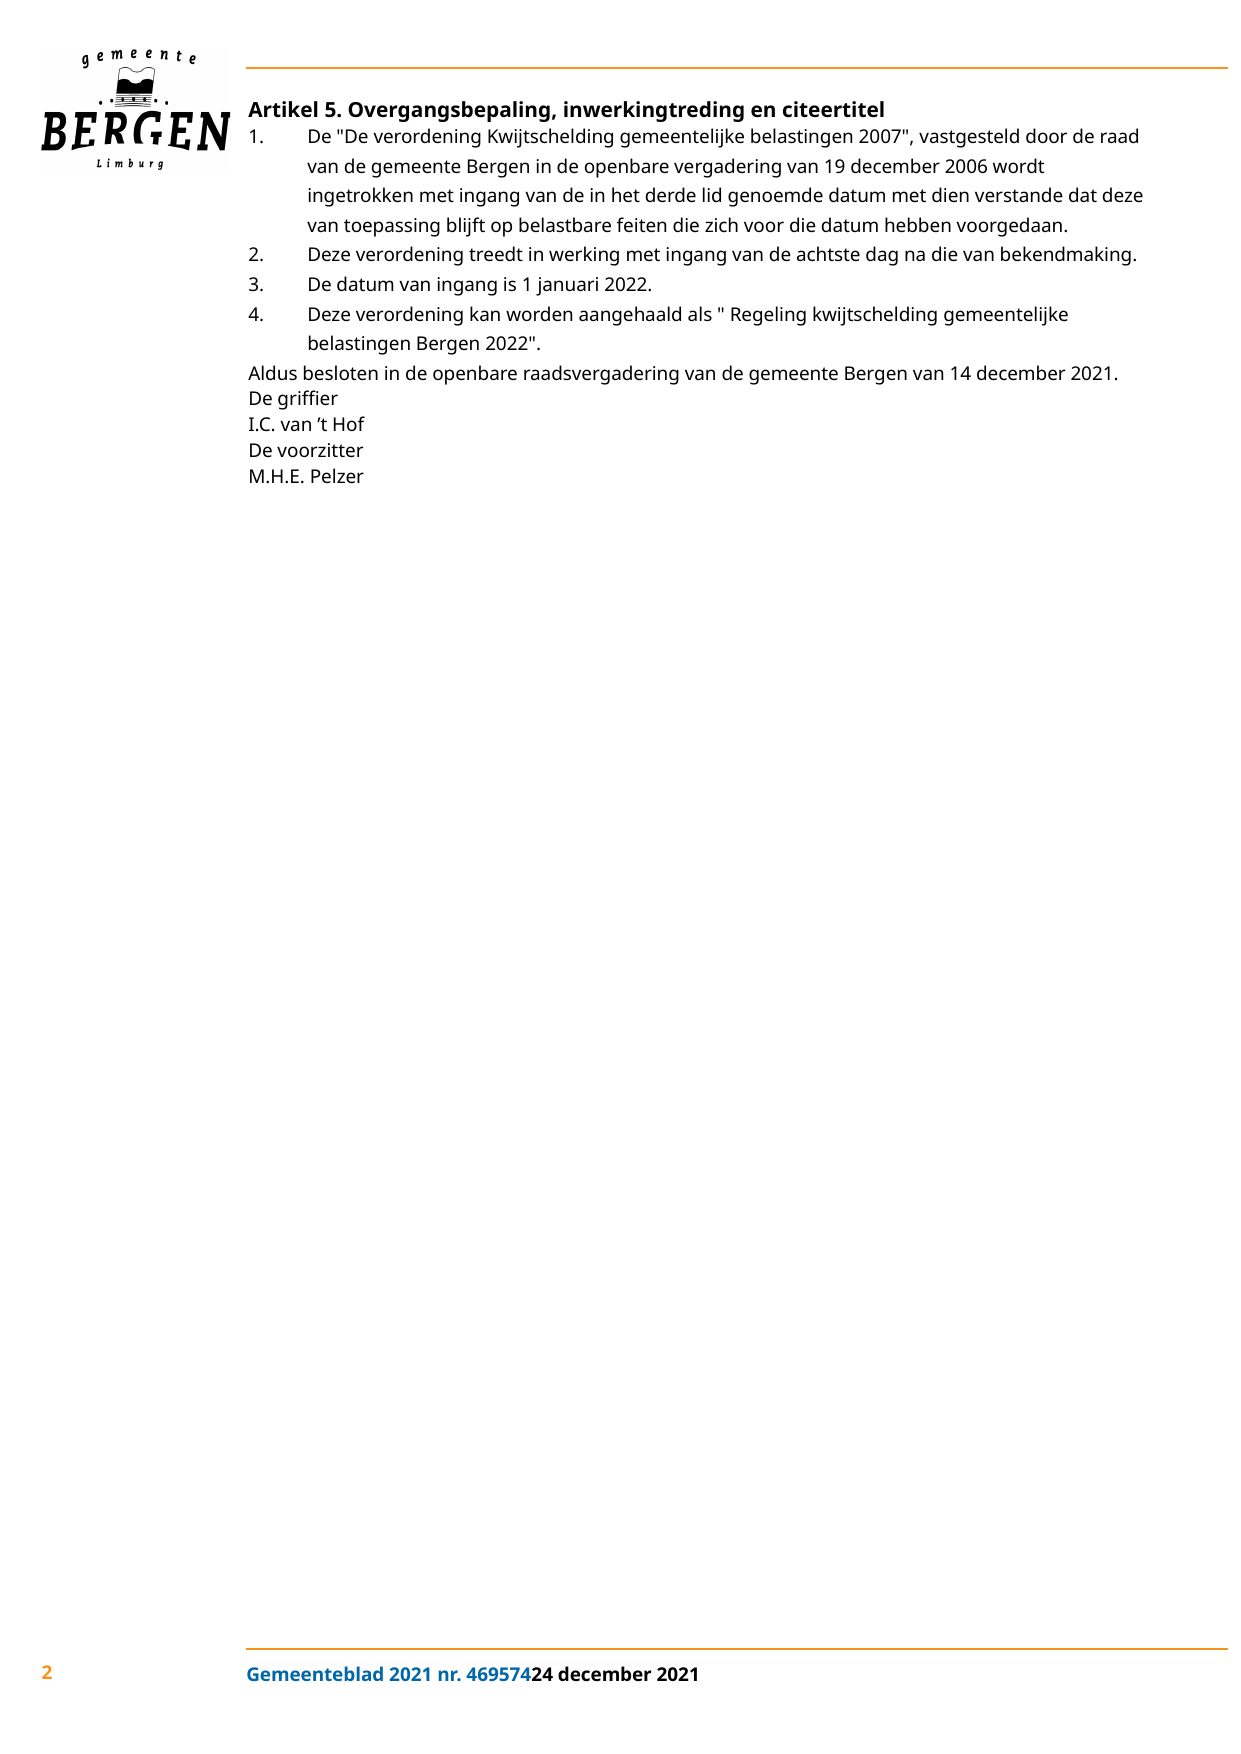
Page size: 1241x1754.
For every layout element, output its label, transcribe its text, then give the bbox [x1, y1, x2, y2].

text Artikel 5. Overgangsbepaling, inwerkingtreding en citeertitel [248, 95, 1152, 123]
list Deze verordening kan worden aangehaald als " Regeling kwijtschelding gemeentelijke belastingen Bergen 2022". [248, 301, 1152, 356]
list De "De verordening Kwijtschelding gemeentelijke belastingen 2007", vastgesteld door de raad van de gemeente Bergen in de openbare vergadering van 19 december 2006 wordt ingetrokken met ingang van de in het derde lid genoemde datum met dien verstande dat deze van toepassing blijft op belastbare feiten die zich voor die datum hebben voorgedaan. [248, 123, 1152, 238]
text M.H.E. Pelzer [248, 463, 1152, 488]
text I.C. van ’t Hof [248, 411, 1152, 437]
text Aldus besloten in de openbare raadsvergadering van de gemeente Bergen van 14 december 2021. [248, 360, 1152, 386]
picture [41, 47, 231, 172]
list Deze verordening treedt in werking met ingang van de achtste dag na die van bekendmaking. [248, 242, 1152, 267]
list De datum van ingang is 1 januari 2022. [248, 271, 1152, 297]
text De voorzitter [248, 437, 1152, 463]
text De griffier [248, 386, 1152, 411]
